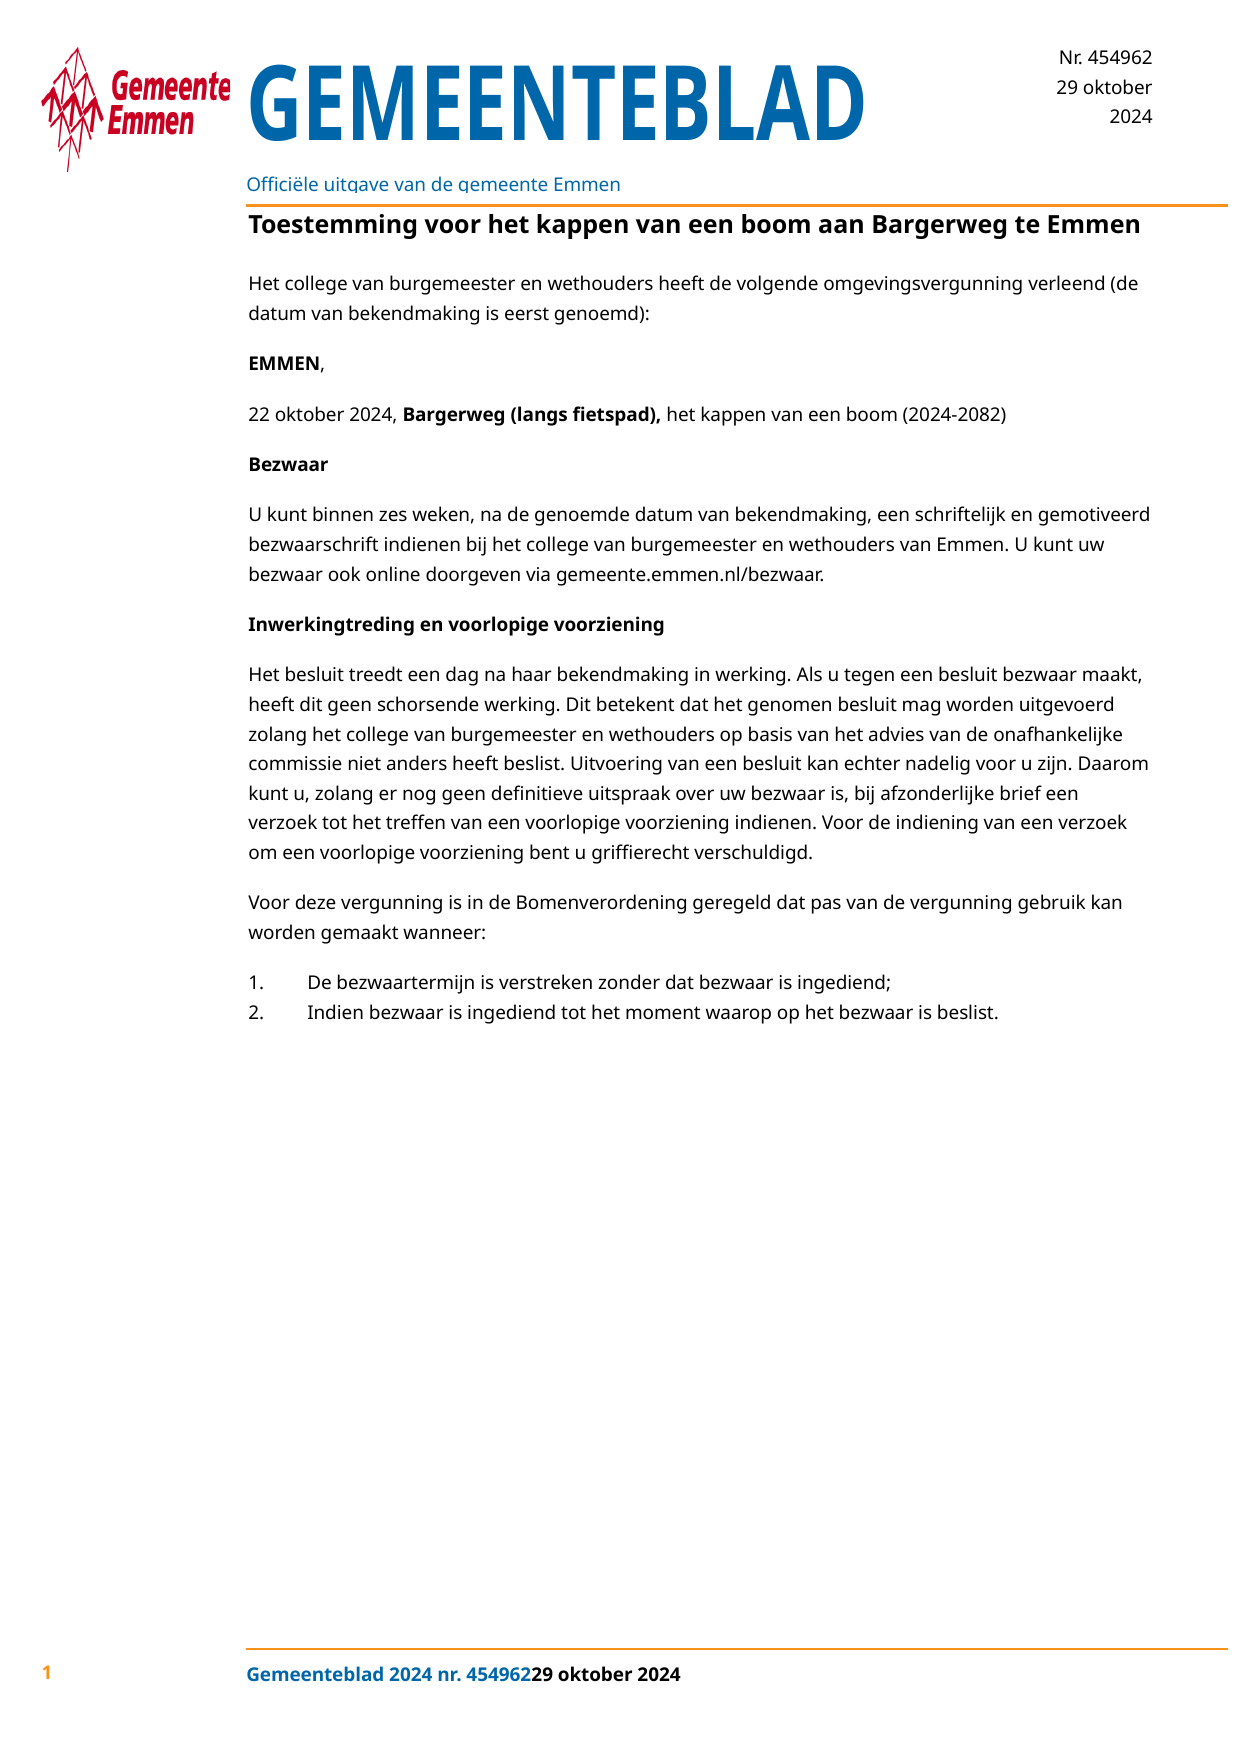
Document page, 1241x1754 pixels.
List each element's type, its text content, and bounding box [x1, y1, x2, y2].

list De bezwaartermijn is verstreken zonder dat bezwaar is ingediend; [248, 969, 1152, 995]
text Toestemming voor het kappen van een boom aan Bargerweg te Emmen [248, 207, 1152, 241]
picture [41, 47, 231, 172]
text U kunt binnen zes weken, na de genoemde datum van bekendmaking, een schriftelijk en gemotiveerd bezwaarschrift indienen bij het college van burgemeester en wethouders van Emmen. U kunt uw bezwaar ook online doorgeven via gemeente.emmen.nl/bezwaar. [248, 502, 1152, 586]
list Indien bezwaar is ingediend tot het moment waarop op het bezwaar is beslist. [248, 999, 1152, 1025]
text Het besluit treedt een dag na haar bekendmaking in werking. Als u tegen een besluit bezwaar maakt, heeft dit geen schorsende werking. Dit betekent dat het genomen besluit mag worden uitgevoerd zolang het college van burgemeester en wethouders op basis van het advies van de onafhankelijke commissie niet anders heeft beslist. Uitvoering van een besluit kan echter nadelig voor u zijn. Daarom kunt u, zolang er nog geen definitieve uitspraak over uw bezwaar is, bij afzonderlijke brief een verzoek tot het treffen van een voorlopige voorziening indienen. Voor de indiening van een verzoek om een voorlopige voorziening bent u griffierecht verschuldigd. [248, 662, 1152, 865]
text 22 oktober 2024, Bargerweg (langs fietspad), het kappen van een boom (2024-2082) [248, 401, 1152, 426]
text Het college van burgemeester en wethouders heeft de volgende omgevingsvergunning verleend (de datum van bekendmaking is eerst genoemd): [248, 270, 1152, 326]
text EMMEN, [248, 350, 1152, 376]
text Inwerkingtreding en voorlopige voorziening [248, 611, 1152, 637]
text Bezwaar [248, 451, 1152, 477]
text Voor deze vergunning is in de Bomenverordening geregeld dat pas van de vergunning gebruik kan worden gemaakt wanneer: [248, 889, 1152, 945]
